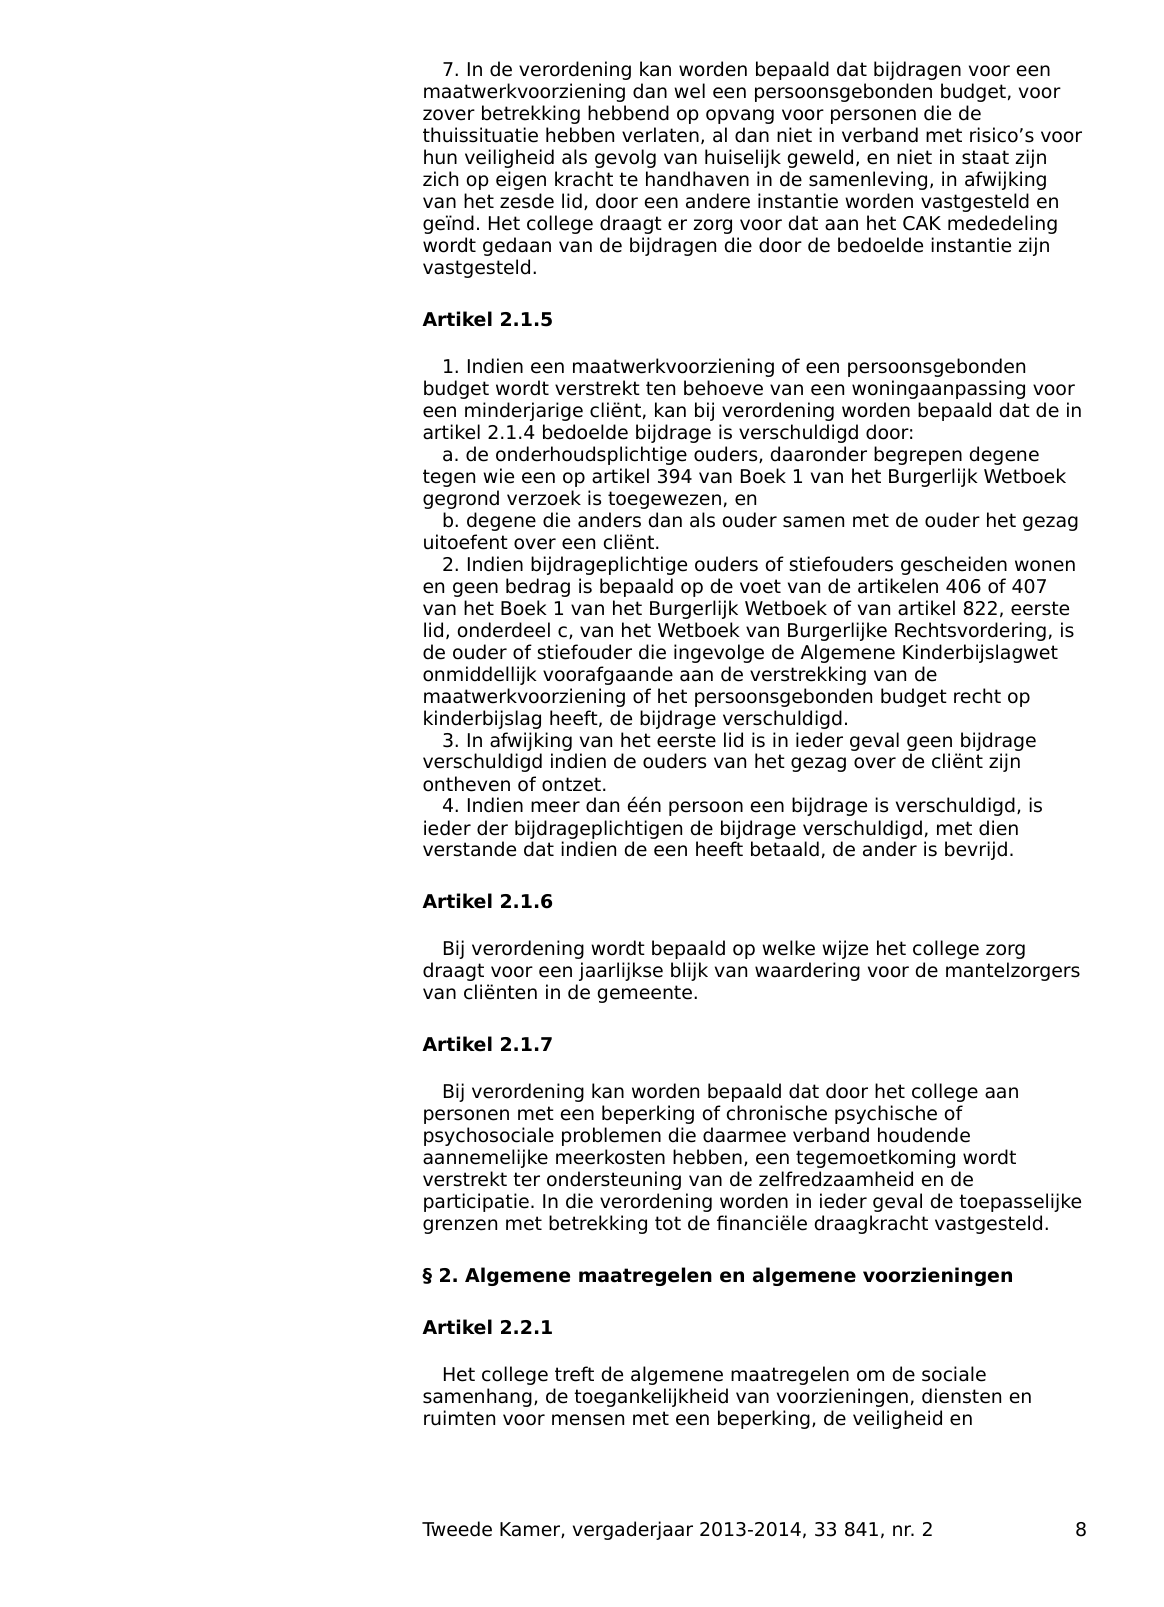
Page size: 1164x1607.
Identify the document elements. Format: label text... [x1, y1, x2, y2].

subtitle Artikel 2.1.6 [422, 891, 1087, 913]
text 7. In de verordening kan worden bepaald dat bijdragen voor een maatwerkvoorziening dan wel een persoonsgebonden budget, voor zover betrekking hebbend op opvang voor personen die de thuissituatie hebben verlaten, al dan niet in verband met risico’s voor hun veiligheid als gevolg van huiselijk geweld, en niet in staat zijn zich op eigen kracht te handhaven in de samenleving, in afwijking van het zesde lid, door een andere instantie worden vastgesteld en geïnd. Het college draagt er zorg voor dat aan het CAK mededeling wordt gedaan van de bijdragen die door de bedoelde instantie zijn vastgesteld. [422, 59, 1087, 279]
text Het college treft de algemene maatregelen om de sociale samenhang, de toegankelijkheid van voorzieningen, diensten en ruimten voor mensen met een beperking, de veiligheid en [422, 1364, 1087, 1430]
text Bij verordening kan worden bepaald dat door het college aan personen met een beperking of chronische psychische of psychosociale problemen die daarmee verband houdende aannemelijke meerkosten hebben, een tegemoetkoming wordt verstrekt ter ondersteuning van de zelfredzaamheid en de participatie. In die verordening worden in ieder geval de toepasselijke grenzen met betrekking tot de financiële draagkracht vastgesteld. [422, 1081, 1087, 1235]
text 1. Indien een maatwerkvoorziening of een persoonsgebonden budget wordt verstrekt ten behoeve van een woningaanpassing voor een minderjarige cliënt, kan bij verordening worden bepaald dat de in artikel 2.1.4 bedoelde bijdrage is verschuldigd door: [422, 356, 1087, 444]
text b. degene die anders dan als ouder samen met de ouder het gezag uitoefent over een cliënt. [422, 510, 1087, 554]
subtitle § 2. Algemene maatregelen en algemene voorzieningen [422, 1265, 1087, 1287]
text a. de onderhoudsplichtige ouders, daaronder begrepen degene tegen wie een op artikel 394 van Boek 1 van het Burgerlijk Wetboek gegrond verzoek is toegewezen, en [422, 444, 1087, 510]
subtitle Artikel 2.1.5 [422, 309, 1087, 331]
text Bij verordening wordt bepaald op welke wijze het college zorg draagt voor een jaarlijkse blijk van waardering voor de mantelzorgers van cliёnten in de gemeente. [422, 938, 1087, 1004]
subtitle Artikel 2.2.1 [422, 1317, 1087, 1339]
text 2. Indien bijdrageplichtige ouders of stiefouders gescheiden wonen en geen bedrag is bepaald op de voet van de artikelen 406 of 407 van het Boek 1 van het Burgerlijk Wetboek of van artikel 822, eerste lid, onderdeel c, van het Wetboek van Burgerlijke Rechtsvordering, is de ouder of stiefouder die ingevolge de Algemene Kinderbijslagwet onmiddellijk voorafgaande aan de verstrekking van de maatwerkvoorziening of het persoonsgebonden budget recht op kinderbijslag heeft, de bijdrage verschuldigd. [422, 554, 1087, 729]
text 3. In afwijking van het eerste lid is in ieder geval geen bijdrage verschuldigd indien de ouders van het gezag over de cliënt zijn ontheven of ontzet. [422, 729, 1087, 795]
text 4. Indien meer dan één persoon een bijdrage is verschuldigd, is ieder der bijdrageplichtigen de bijdrage verschuldigd, met dien verstande dat indien de een heeft betaald, de ander is bevrijd. [422, 795, 1087, 861]
subtitle Artikel 2.1.7 [422, 1034, 1087, 1056]
